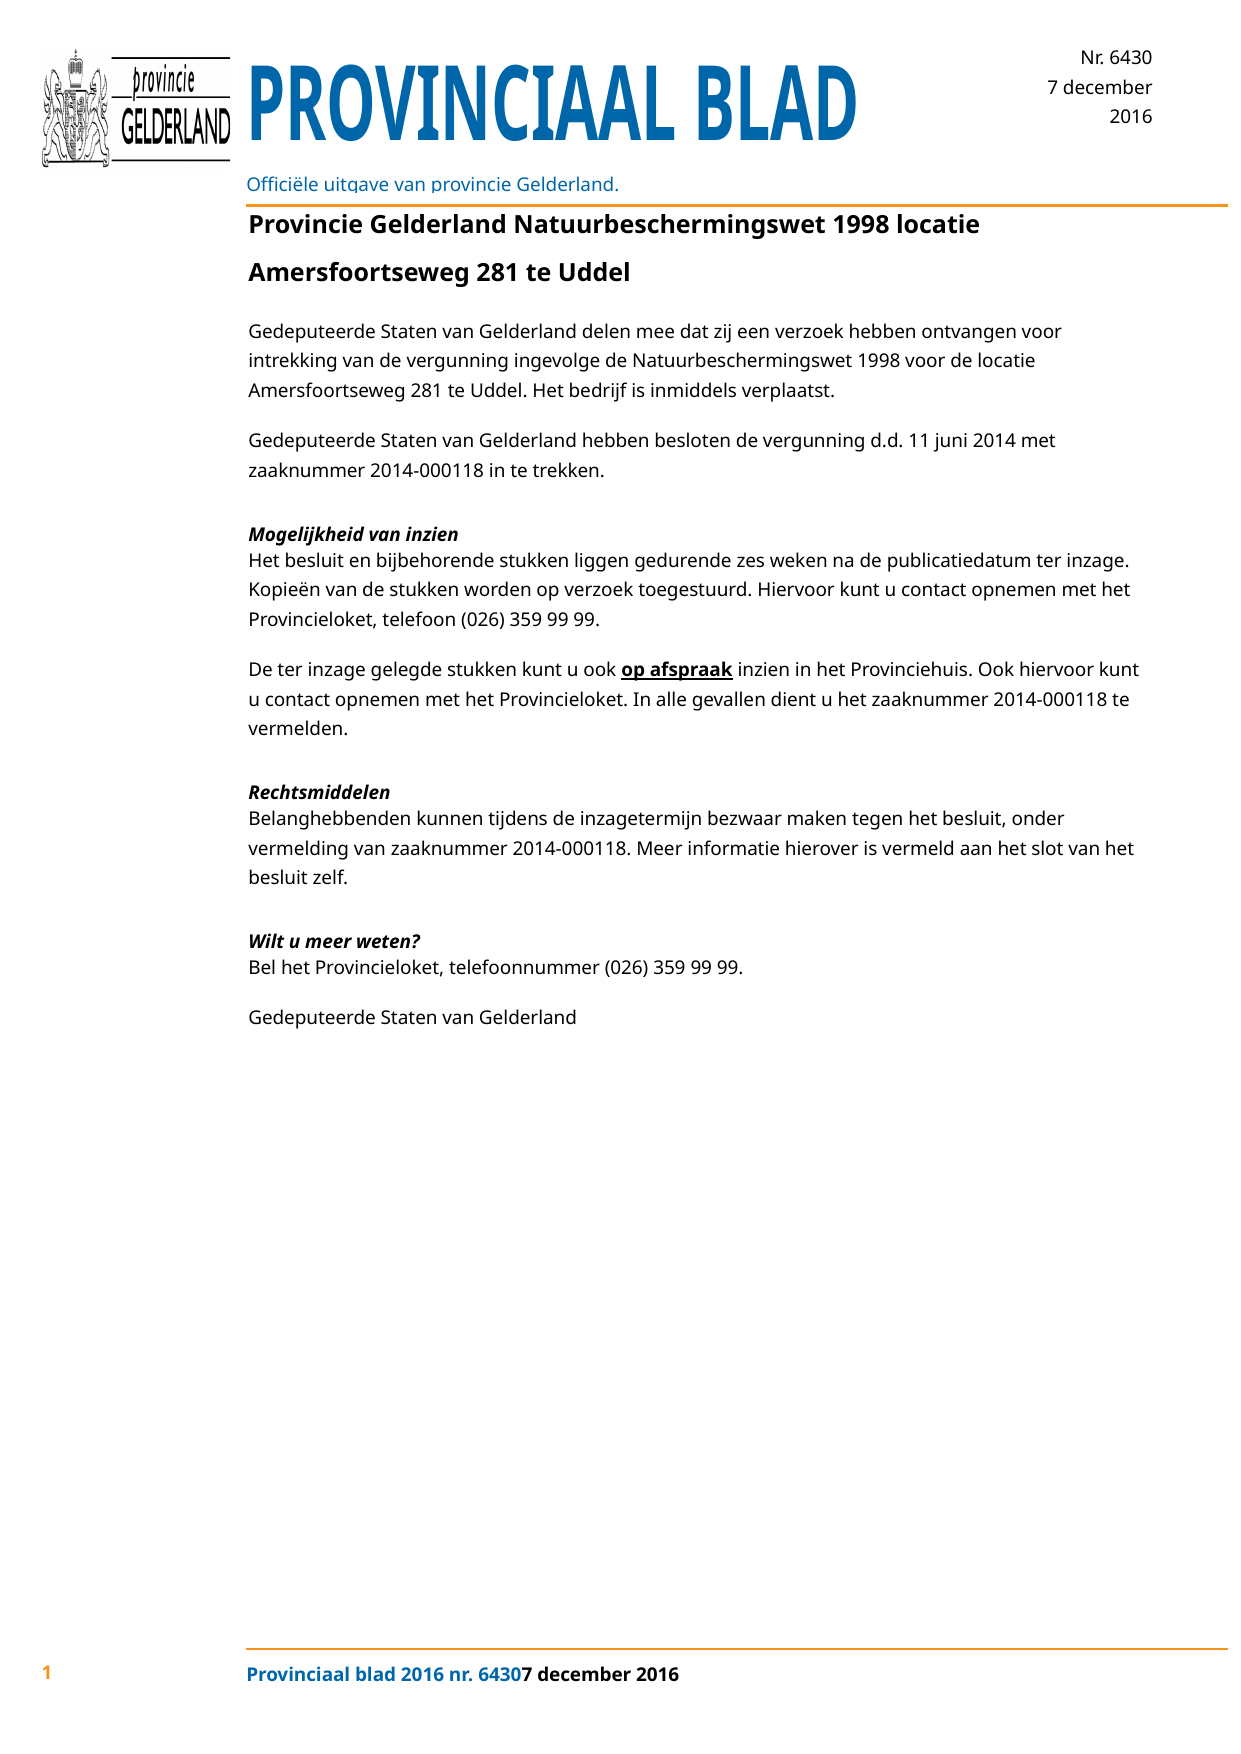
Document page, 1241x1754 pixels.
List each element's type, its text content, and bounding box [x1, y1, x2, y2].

text Bel het Provincieloket, telefoonnummer (026) 359 99 99. [248, 954, 1152, 980]
text Rechtsmiddelen [248, 779, 1152, 805]
text Belanghebbenden kunnen tijdens de inzagetermijn bezwaar maken tegen het besluit, onder vermelding van zaaknummer 2014-000118. Meer informatie hierover is vermeld aan het slot van het besluit zelf. [248, 805, 1152, 890]
text Het besluit en bijbehorende stukken liggen gedurende zes weken na de publicatiedatum ter inzage. Kopieën van de stukken worden op verzoek toegestuurd. Hiervoor kunt u contact opnemen met het Provincieloket, telefoon (026) 359 99 99. [248, 547, 1152, 632]
text Provincie Gelderland Natuurbeschermingswet 1998 locatie Amersfoortseweg 281 te Uddel [248, 207, 1152, 288]
text Gedeputeerde Staten van Gelderland [248, 1004, 1152, 1030]
text Mogelijkheid van inzien [248, 521, 1152, 547]
text Gedeputeerde Staten van Gelderland delen mee dat zij een verzoek hebben ontvangen voor intrekking van de vergunning ingevolge de Natuurbeschermingswet 1998 voor de locatie Amersfoortseweg 281 te Uddel. Het bedrijf is inmiddels verplaatst. [248, 318, 1152, 403]
text Gedeputeerde Staten van Gelderland hebben besloten de vergunning d.d. 11 juni 2014 met zaaknummer 2014-000118 in te trekken. [248, 427, 1152, 483]
text Wilt u meer weten? [248, 928, 1152, 954]
text De ter inzage gelegde stukken kunt u ook op afspraak inzien in het Provinciehuis. Ook hiervoor kunt u contact opnemen met het Provincieloket. In alle gevallen dient u het zaaknummer 2014-000118 te vermelden. [248, 656, 1152, 741]
picture [41, 47, 231, 172]
